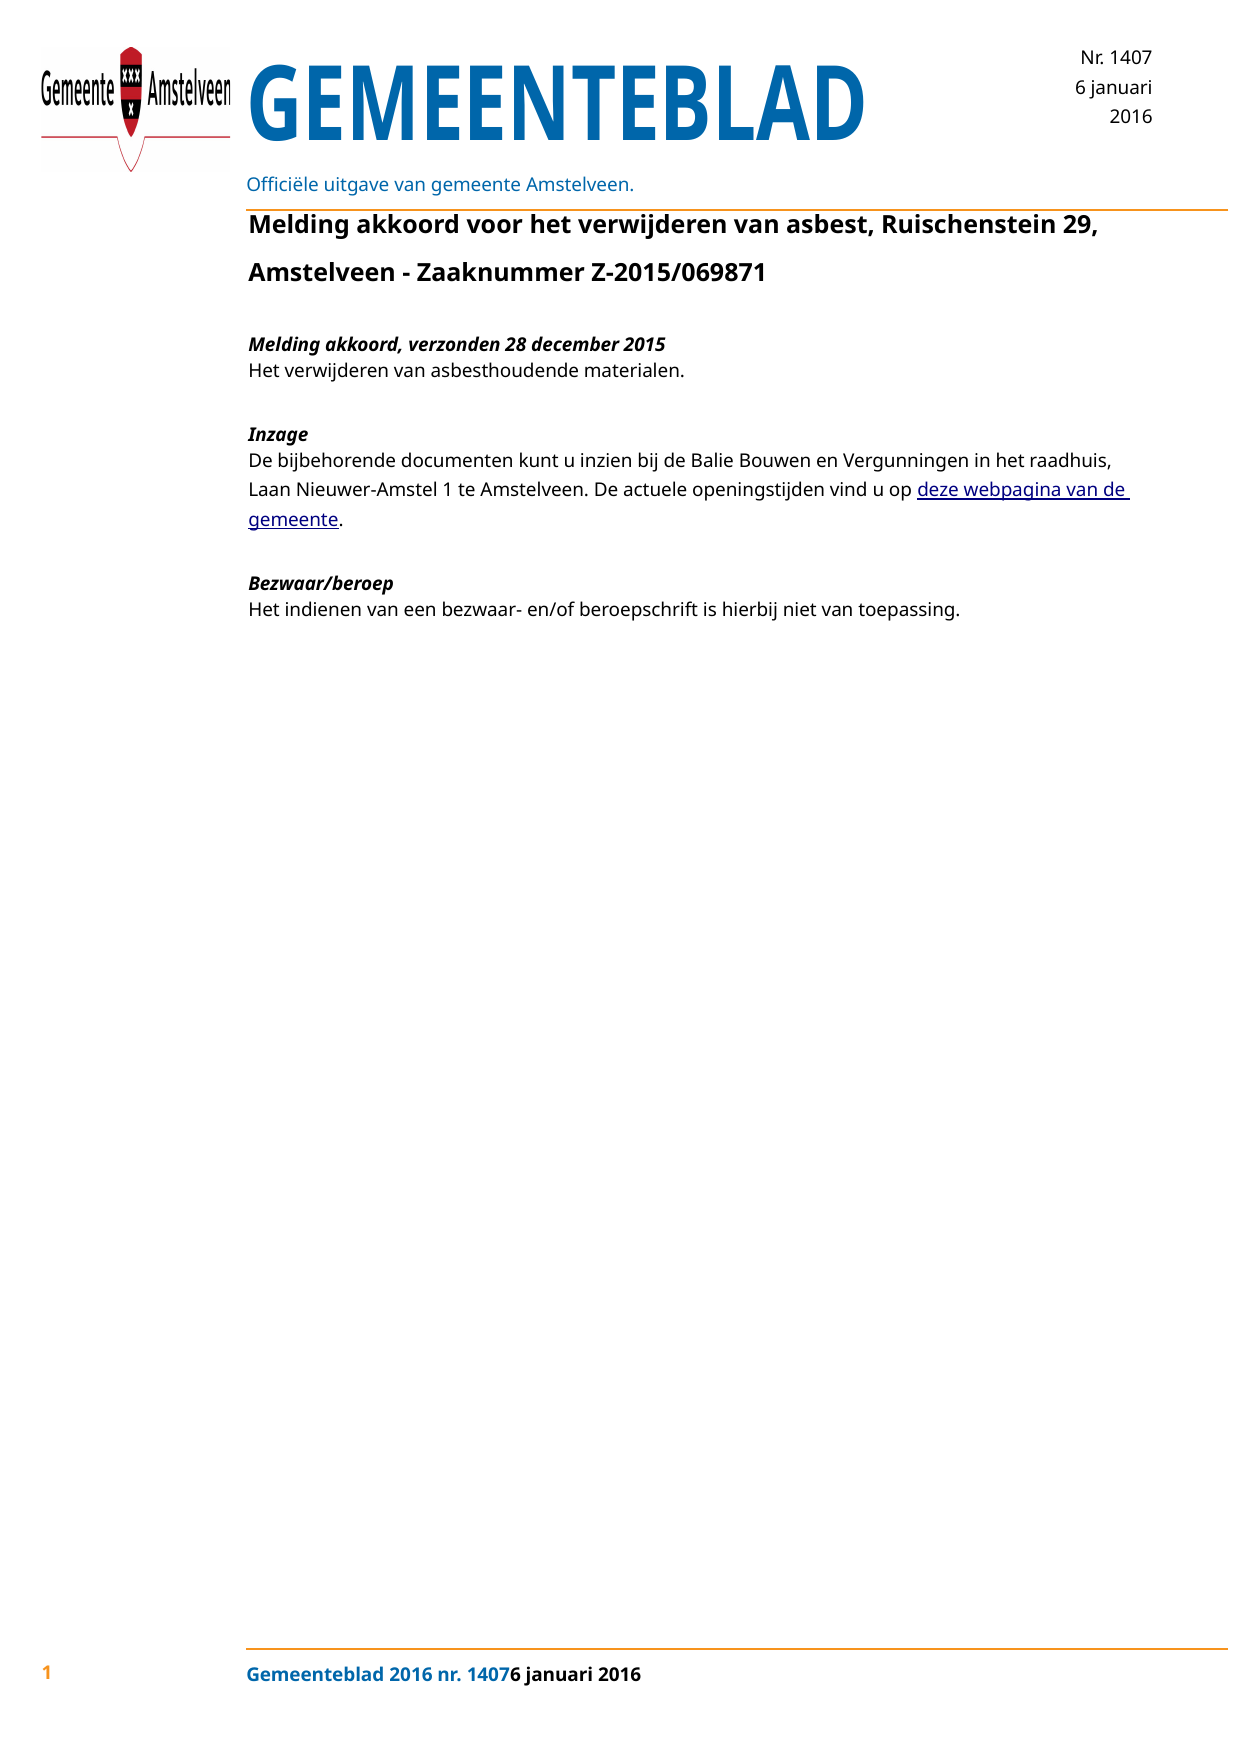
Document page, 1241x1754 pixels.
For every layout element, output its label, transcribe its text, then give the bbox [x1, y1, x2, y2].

text De bijbehorende documenten kunt u inzien bij de Balie Bouwen en Vergunningen in het raadhuis, Laan Nieuwer-Amstel 1 te Amstelveen. De actuele openingstijden vind u op deze webpagina van de gemeente. [248, 447, 1152, 532]
text Het verwijderen van asbesthoudende materialen. [248, 357, 1152, 383]
picture [41, 47, 231, 172]
text Melding akkoord voor het verwijderen van asbest, Ruischenstein 29, Amstelveen - Zaaknummer Z-2015/069871 [248, 211, 1152, 288]
text Melding akkoord, verzonden 28 december 2015 [248, 331, 1152, 357]
text Het indienen van een bezwaar- en/of beroepschrift is hierbij niet van toepassing. [248, 596, 1152, 621]
text Bezwaar/beroep [248, 570, 1152, 596]
text Inzage [248, 421, 1152, 447]
